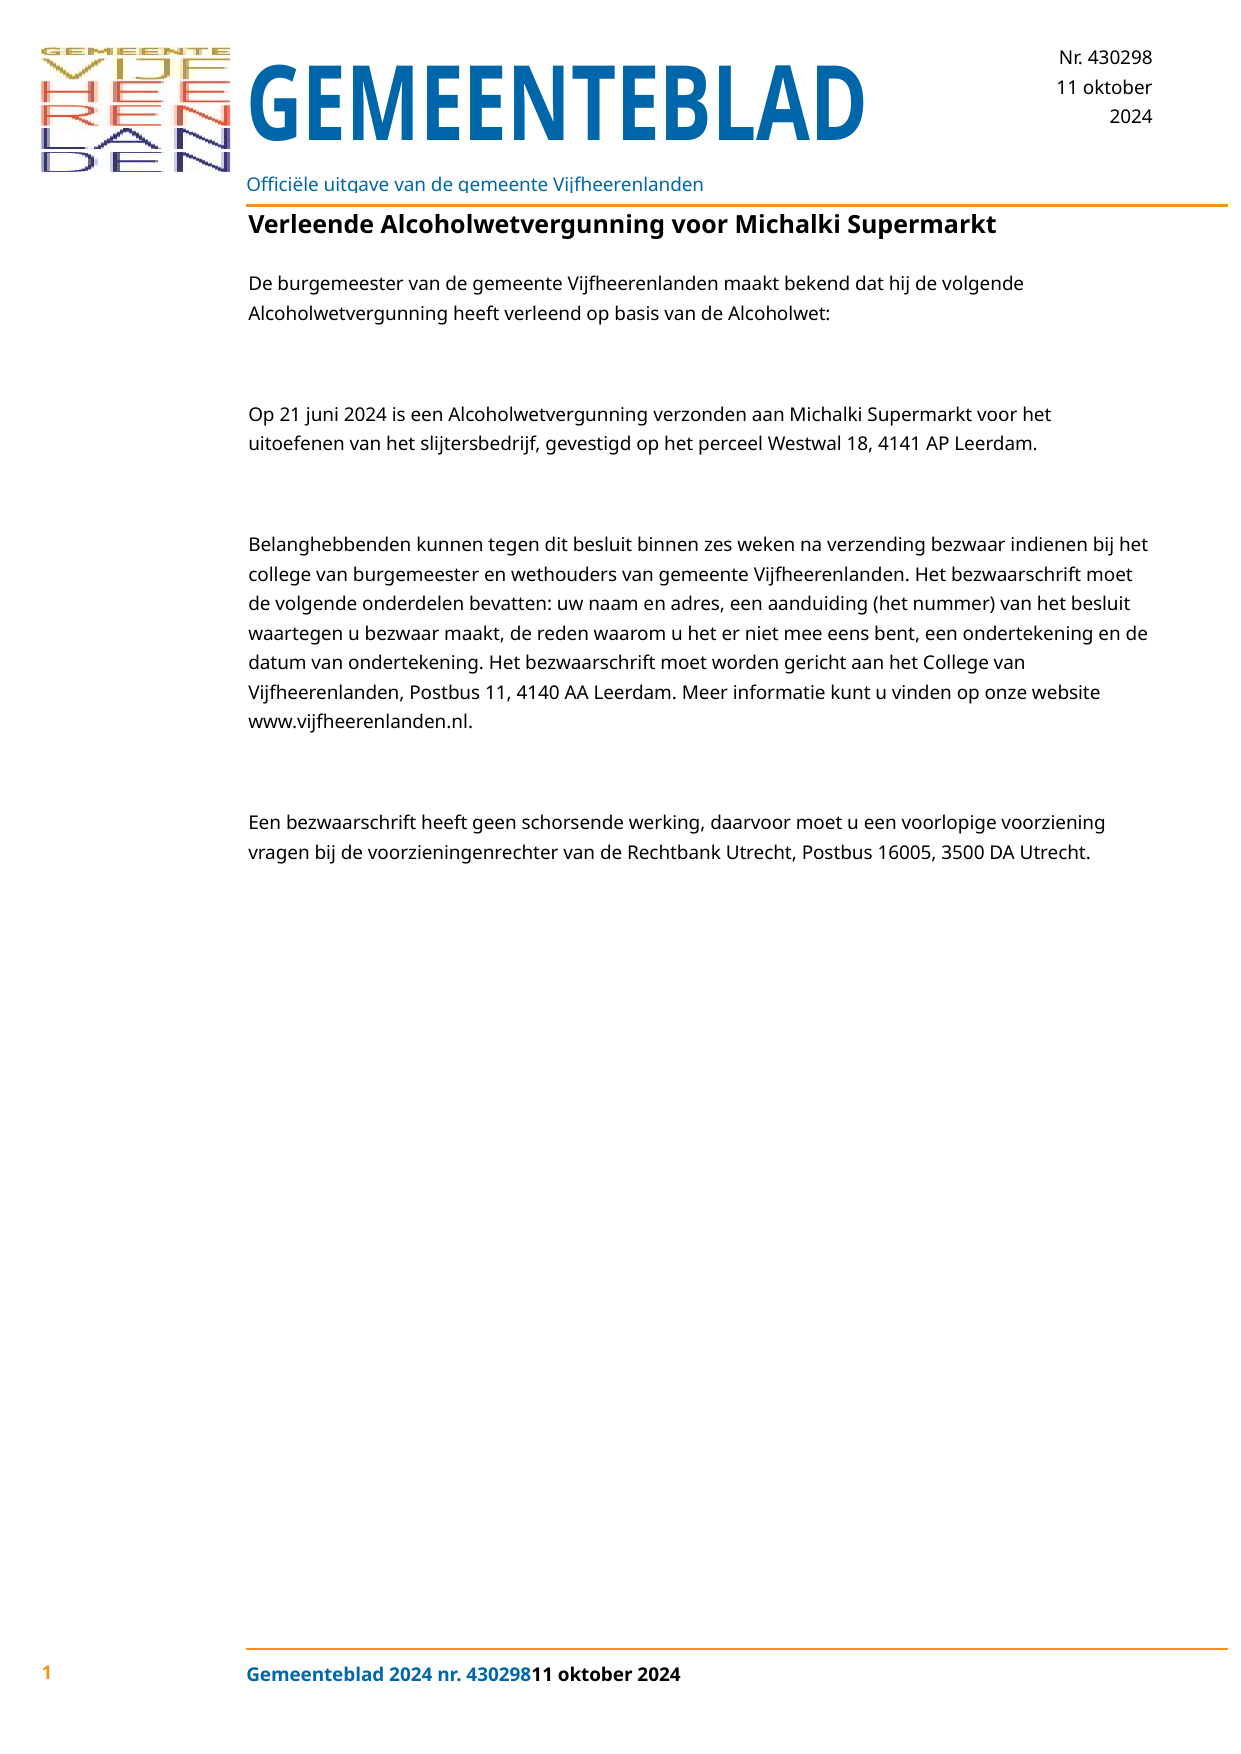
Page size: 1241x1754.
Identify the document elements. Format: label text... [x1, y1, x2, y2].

text Belanghebbenden kunnen tegen dit besluit binnen zes weken na verzending bezwaar indienen bij het college van burgemeester en wethouders van gemeente Vijfheerenlanden. Het bezwaarschrift moet de volgende onderdelen bevatten: uw naam en adres, een aanduiding (het nummer) van het besluit waartegen u bezwaar maakt, de reden waarom u het er niet mee eens bent, een ondertekening en de datum van ondertekening. Het bezwaarschrift moet worden gericht aan het College van Vijfheerenlanden, Postbus 11, 4140 AA Leerdam. Meer informatie kunt u vinden op onze website www.vijfheerenlanden.nl. [248, 531, 1152, 734]
text De burgemeester van de gemeente Vijfheerenlanden maakt bekend dat hij de volgende Alcoholwetvergunning heeft verleend op basis van de Alcoholwet: [248, 270, 1152, 326]
text Verleende Alcoholwetvergunning voor Michalki Supermarkt [248, 207, 1152, 241]
picture [41, 47, 231, 172]
text Een bezwaarschrift heeft geen schorsende werking, daarvoor moet u een voorlopige voorziening vragen bij de voorzieningenrechter van de Rechtbank Utrecht, Postbus 16005, 3500 DA Utrecht. [248, 809, 1152, 865]
text Op 21 juni 2024 is een Alcoholwetvergunning verzonden aan Michalki Supermarkt voor het uitoefenen van het slijtersbedrijf, gevestigd op het perceel Westwal 18, 4141 AP Leerdam. [248, 401, 1152, 456]
